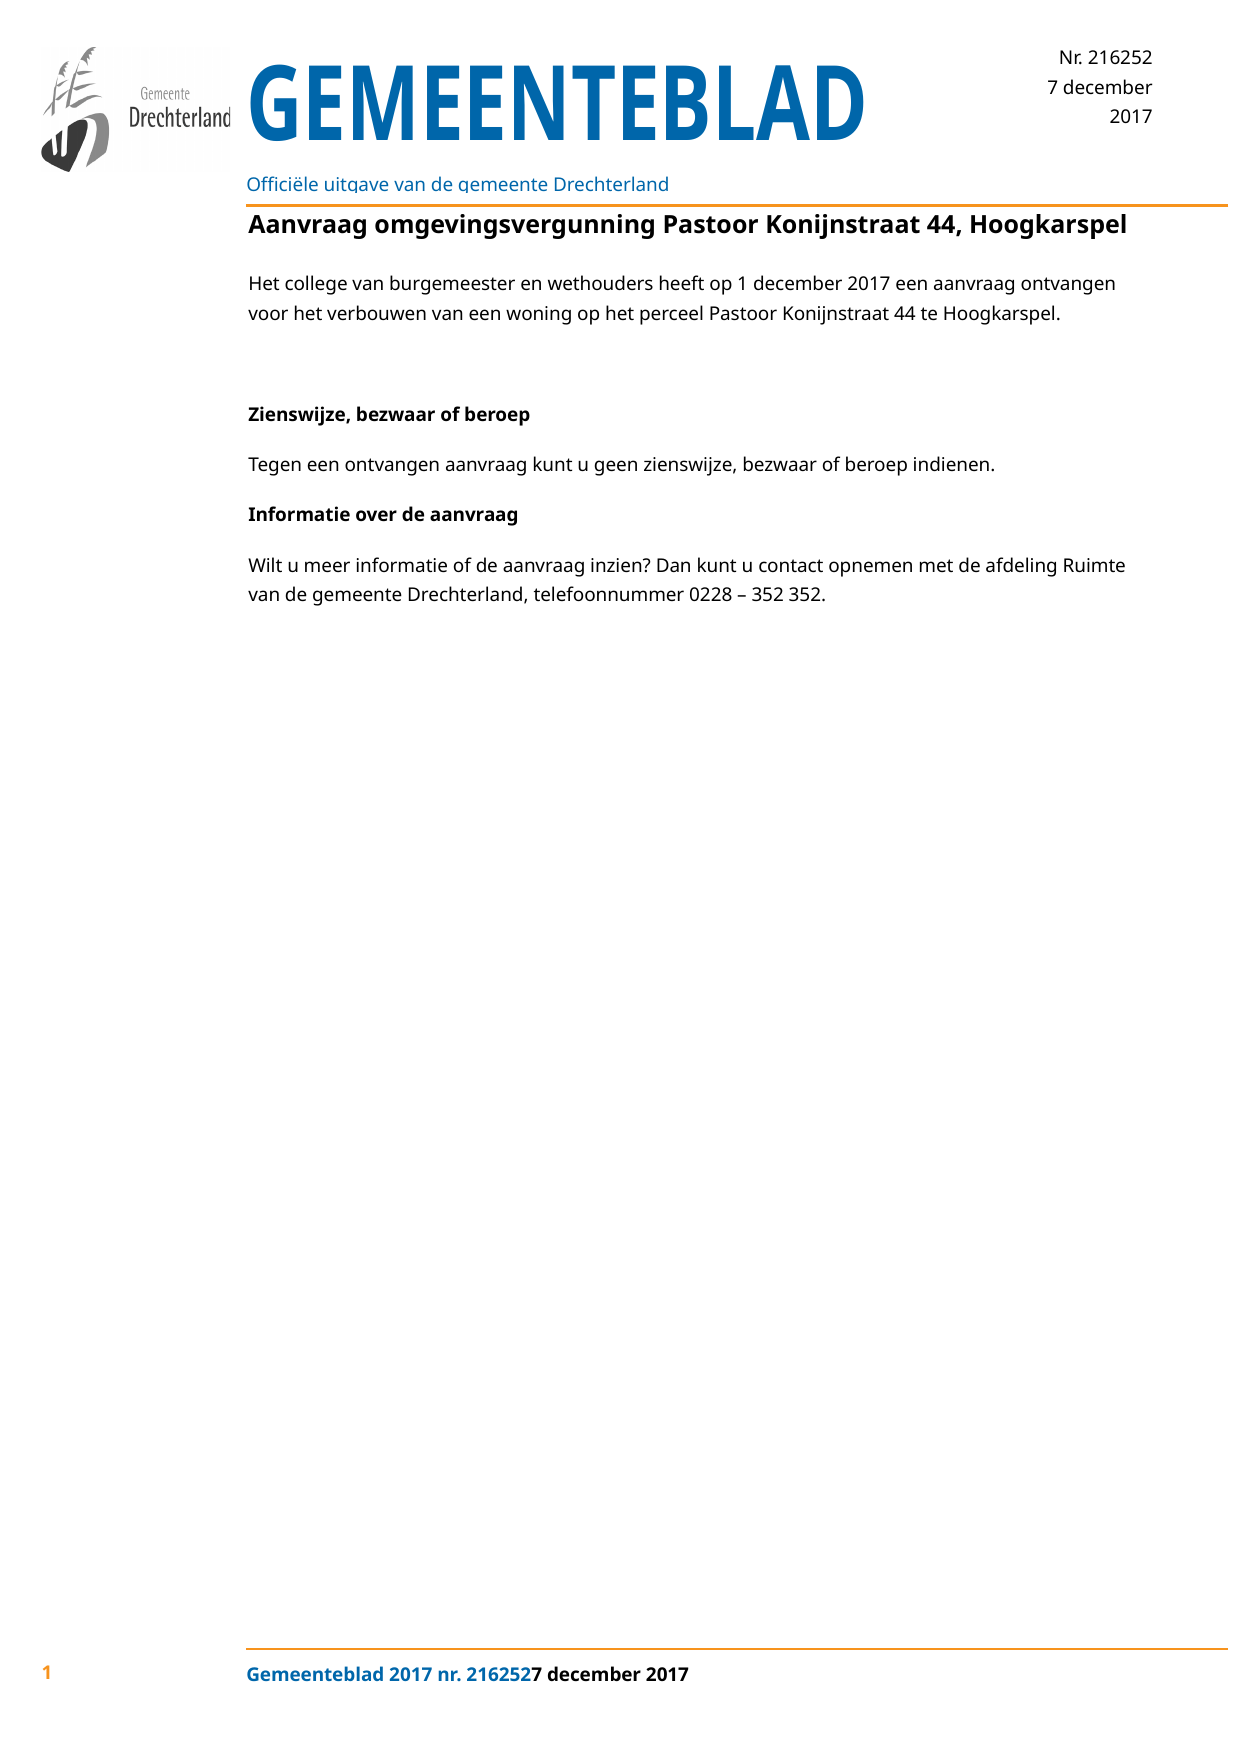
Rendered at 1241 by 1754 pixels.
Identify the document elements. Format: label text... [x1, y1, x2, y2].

text Informatie over de aanvraag [248, 502, 1152, 527]
text Aanvraag omgevingsvergunning Pastoor Konijnstraat 44, Hoogkarspel [248, 207, 1152, 241]
picture [41, 47, 231, 172]
text Het college van burgemeester en wethouders heeft op 1 december 2017 een aanvraag ontvangen voor het verbouwen van een woning op het perceel Pastoor Konijnstraat 44 te Hoogkarspel. [248, 270, 1152, 326]
text Wilt u meer informatie of de aanvraag inzien? Dan kunt u contact opnemen met de afdeling Ruimte van de gemeente Drechterland, telefoonnummer 0228 – 352 352. [248, 552, 1152, 607]
text Zienswijze, bezwaar of beroep [248, 401, 1152, 426]
text Tegen een ontvangen aanvraag kunt u geen zienswijze, bezwaar of beroep indienen. [248, 451, 1152, 477]
